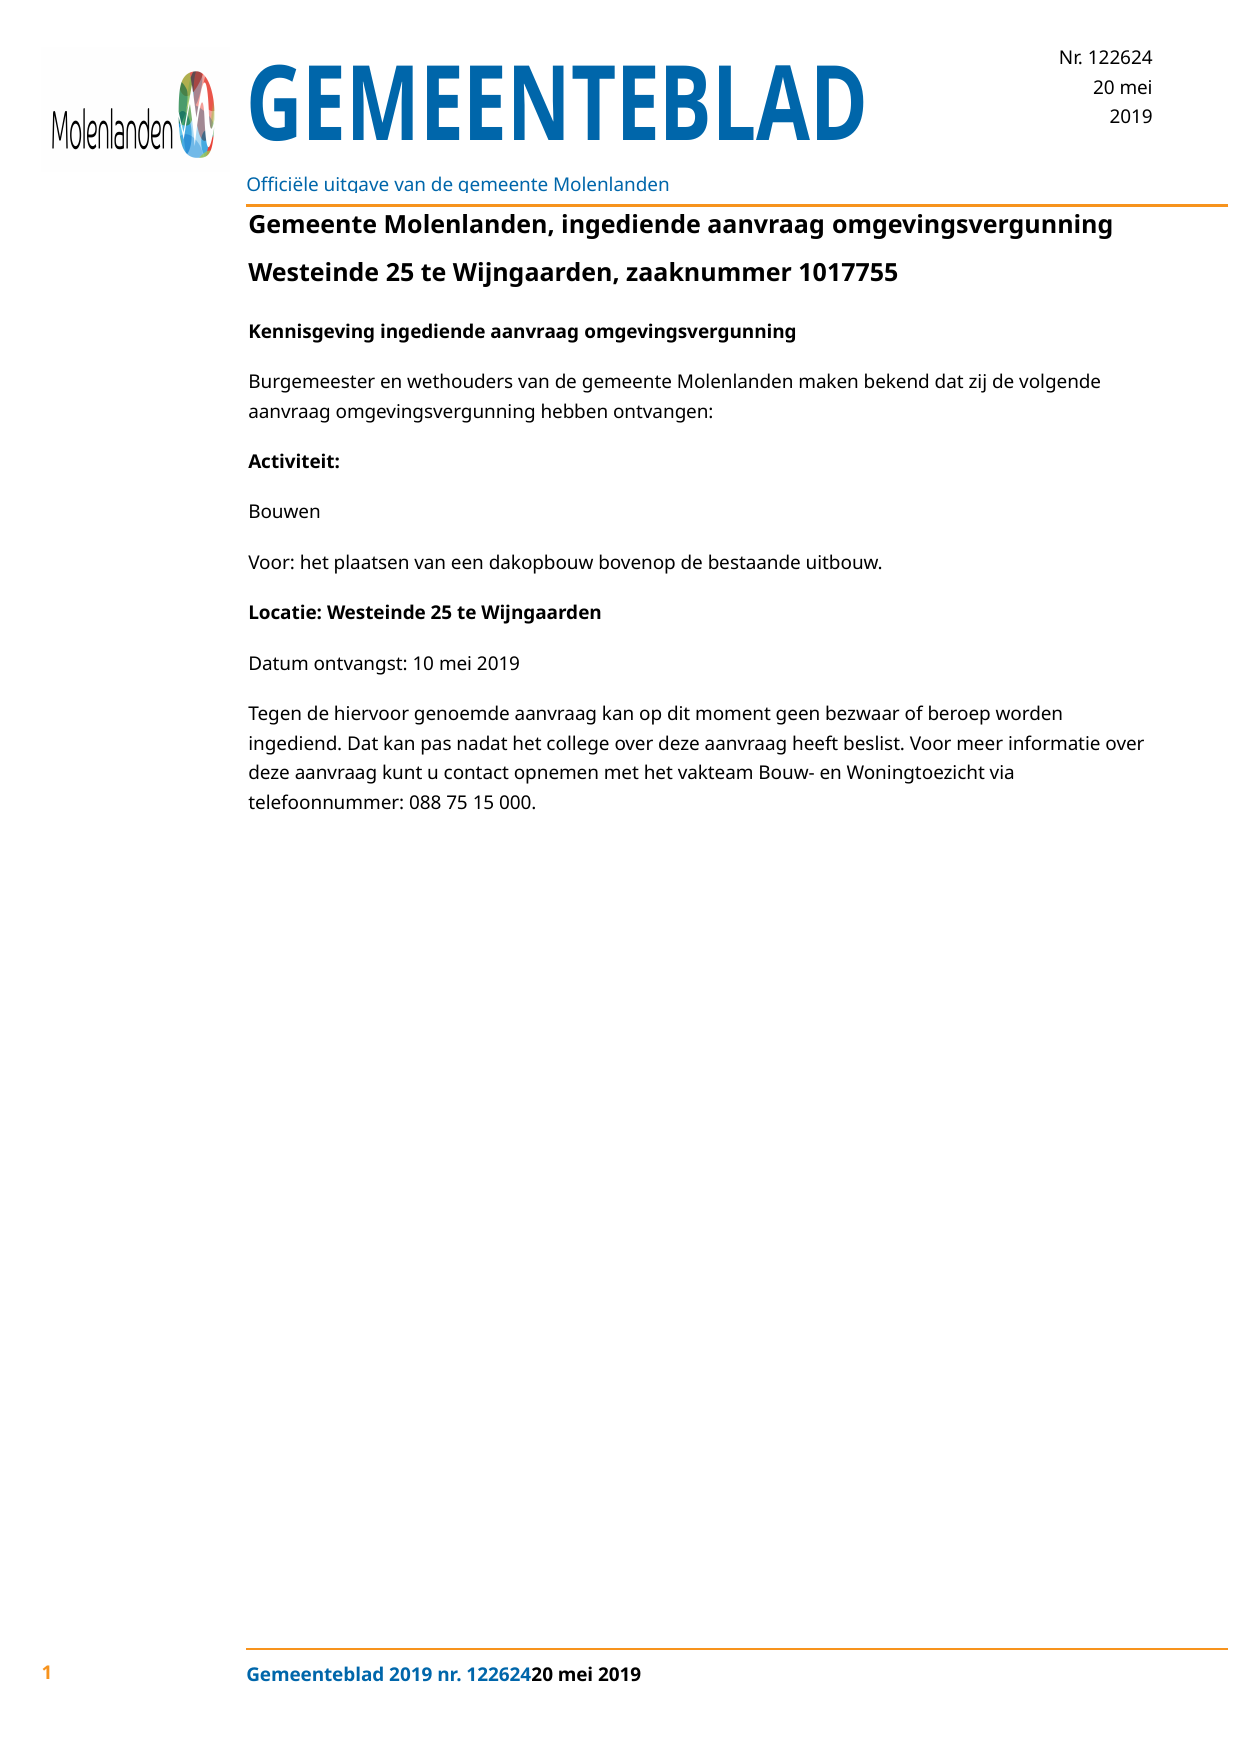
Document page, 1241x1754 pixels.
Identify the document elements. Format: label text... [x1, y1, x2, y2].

text Bouwen [248, 499, 1152, 524]
text Datum ontvangst: 10 mei 2019 [248, 650, 1152, 676]
text Tegen de hiervoor genoemde aanvraag kan op dit moment geen bezwaar of beroep worden ingediend. Dat kan pas nadat het college over deze aanvraag heeft beslist. Voor meer informatie over deze aanvraag kunt u contact opnemen met het vakteam Bouw- en Woningtoezicht via telefoonnummer: 088 75 15 000. [248, 700, 1152, 815]
text Locatie: Westeinde 25 te Wijngaarden [248, 599, 1152, 625]
text Kennisgeving ingediende aanvraag omgevingsvergunning [248, 318, 1152, 344]
text Voor: het plaatsen van een dakopbouw bovenop de bestaande uitbouw. [248, 549, 1152, 575]
text Activiteit: [248, 448, 1152, 474]
text Burgemeester en wethouders van de gemeente Molenlanden maken bekend dat zij de volgende aanvraag omgevingsvergunning hebben ontvangen: [248, 368, 1152, 424]
text Gemeente Molenlanden, ingediende aanvraag omgevingsvergunning Westeinde 25 te Wijngaarden, zaaknummer 1017755 [248, 207, 1152, 288]
picture [41, 47, 231, 172]
